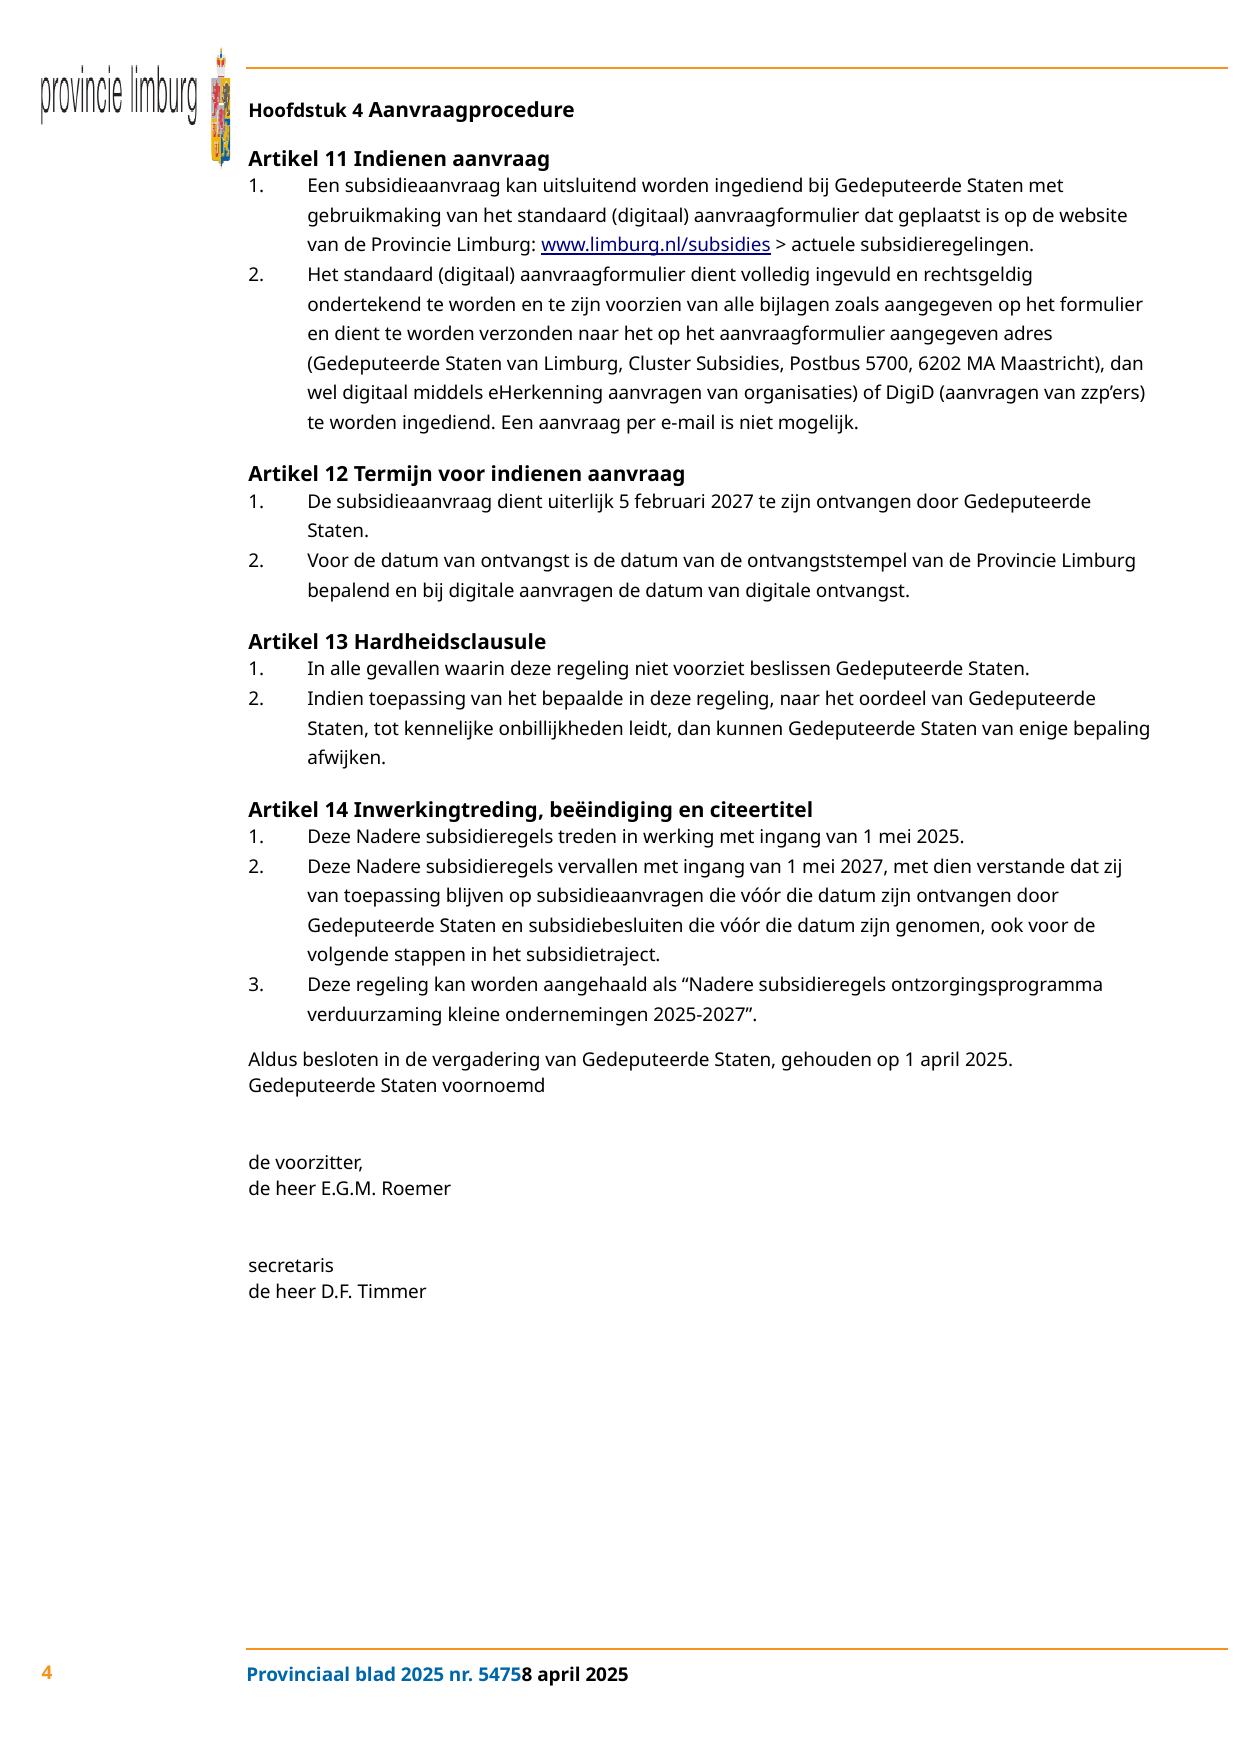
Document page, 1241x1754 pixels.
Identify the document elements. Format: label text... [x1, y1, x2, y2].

list Een subsidieaanvraag kan uitsluitend worden ingediend bij Gedeputeerde Staten met gebruikmaking van het standaard (digitaal) aanvraagformulier dat geplaatst is op de website van de Provincie Limburg: www.limburg.nl/subsidies > actuele subsidieregelingen. [248, 172, 1152, 257]
list Voor de datum van ontvangst is de datum van de ontvangststempel van de Provincie Limburg bepalend en bij digitale aanvragen de datum van digitale ontvangst. [248, 547, 1152, 602]
text Artikel 14 Inwerkingtreding, beëindiging en citeertitel [248, 795, 1152, 823]
text Aldus besloten in de vergadering van Gedeputeerde Staten, gehouden op 1 april 2025. [248, 1046, 1152, 1072]
text Artikel 11 Indienen aanvraag [248, 144, 1152, 172]
list Deze regeling kan worden aangehaald als “Nadere subsidieregels ontzorgingsprogramma verduurzaming kleine ondernemingen 2025-2027”. [248, 971, 1152, 1026]
text de heer E.G.M. Roemer [248, 1175, 1152, 1201]
text secretaris [248, 1252, 1152, 1278]
text de heer D.F. Timmer [248, 1278, 1152, 1304]
list Deze Nadere subsidieregels treden in werking met ingang van 1 mei 2025. [248, 823, 1152, 849]
text Artikel 12 Termijn voor indienen aanvraag [248, 459, 1152, 488]
list Het standaard (digitaal) aanvraagformulier dient volledig ingevuld en rechtsgeldig ondertekend te worden en te zijn voorzien van alle bijlagen zoals aangegeven op het formulier en dient te worden verzonden naar het op het aanvraagformulier aangegeven adres (Gedeputeerde Staten van Limburg, Cluster Subsidies, Postbus 5700, 6202 MA Maastricht), dan wel digitaal middels eHerkenning aanvragen van organisaties) of DigiD (aanvragen van zzp’ers) te worden ingediend. Een aanvraag per e-mail is niet mogelijk. [248, 261, 1152, 435]
text Hoofdstuk 4 Aanvraagprocedure [248, 95, 1152, 123]
picture [41, 47, 231, 172]
list De subsidieaanvraag dient uiterlijk 5 februari 2027 te zijn ontvangen door Gedeputeerde Staten. [248, 488, 1152, 543]
text Artikel 13 Hardheidsclausule [248, 627, 1152, 656]
text Gedeputeerde Staten voornoemd [248, 1072, 1152, 1098]
list In alle gevallen waarin deze regeling niet voorziet beslissen Gedeputeerde Staten. [248, 656, 1152, 681]
text de voorzitter, [248, 1149, 1152, 1175]
list Indien toepassing van het bepaalde in deze regeling, naar het oordeel van Gedeputeerde Staten, tot kennelijke onbillijkheden leidt, dan kunnen Gedeputeerde Staten van enige bepaling afwijken. [248, 685, 1152, 770]
list Deze Nadere subsidieregels vervallen met ingang van 1 mei 2027, met dien verstande dat zij van toepassing blijven op subsidieaanvragen die vóór die datum zijn ontvangen door Gedeputeerde Staten en subsidiebesluiten die vóór die datum zijn genomen, ook voor de volgende stappen in het subsidietraject. [248, 853, 1152, 967]
